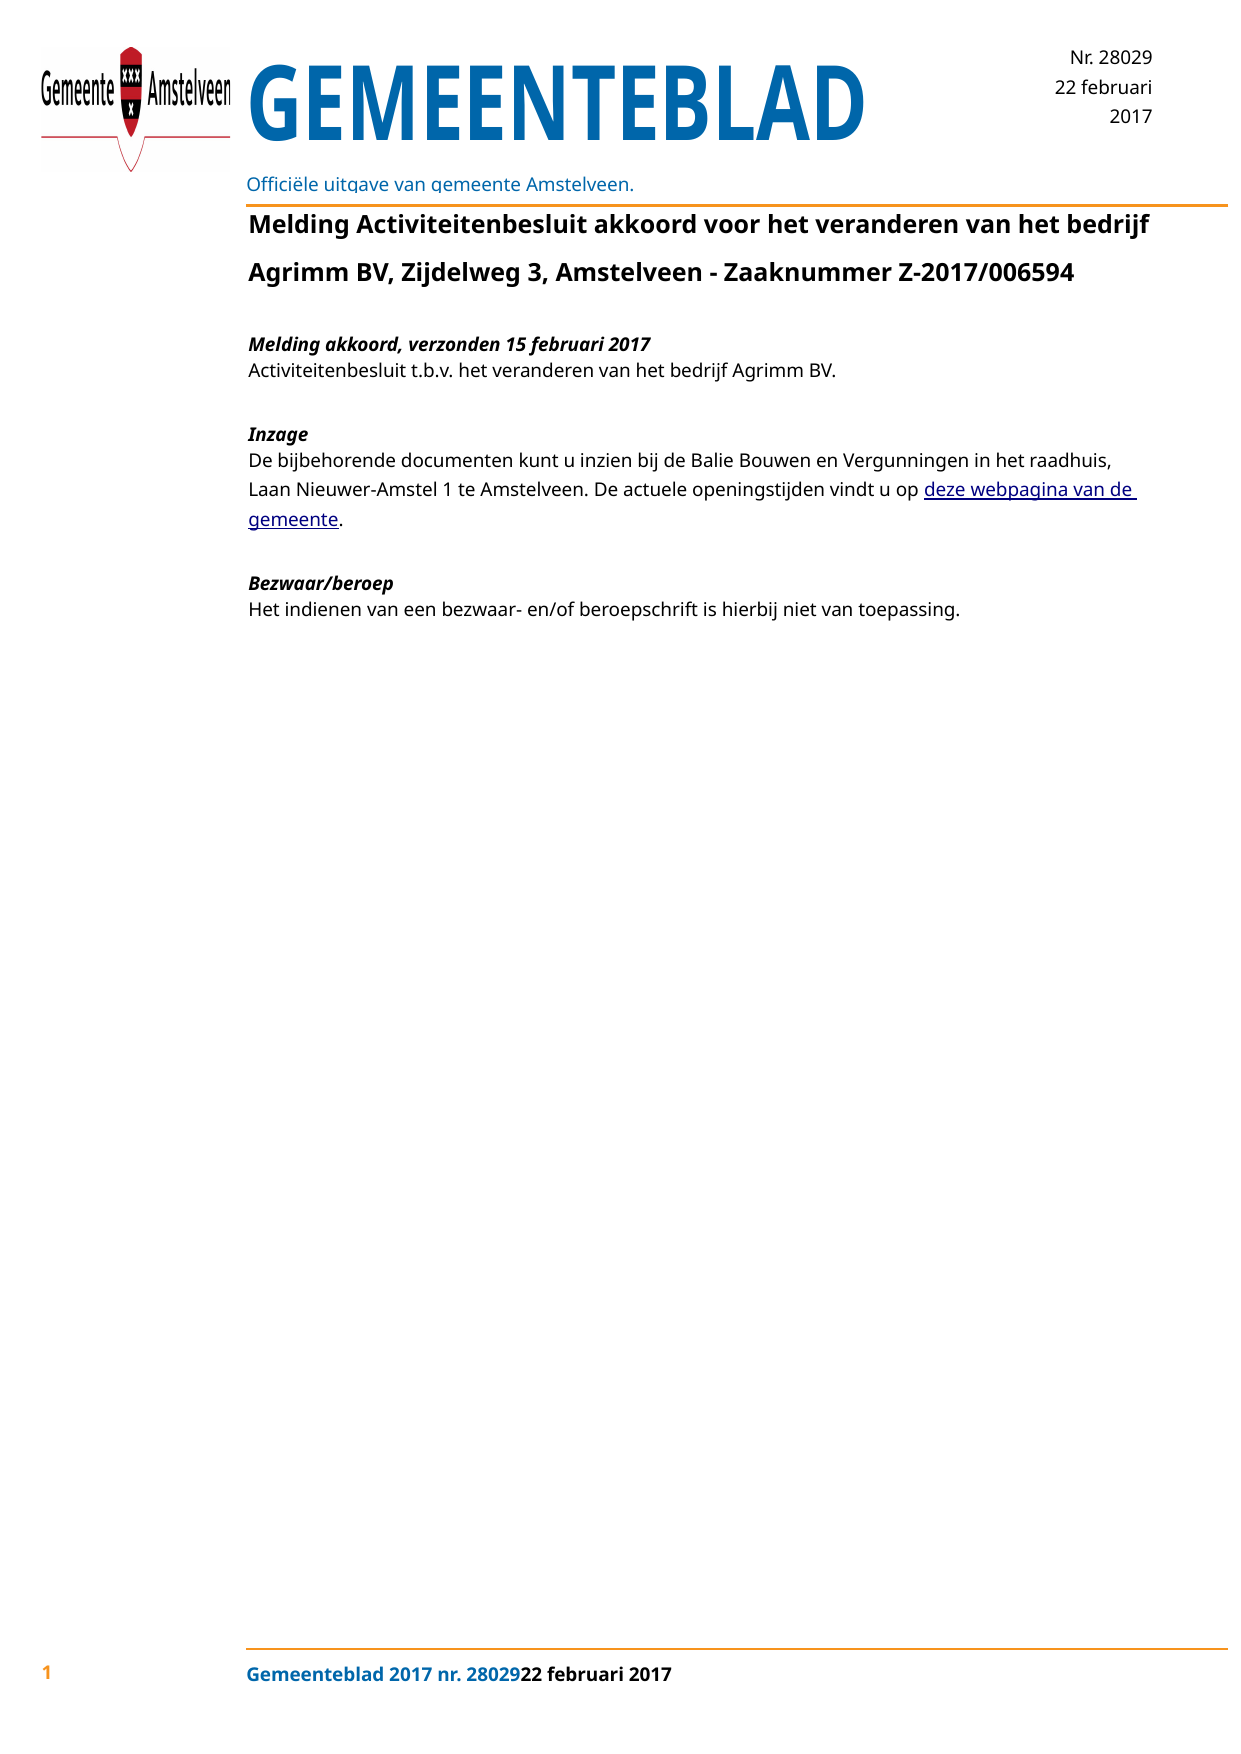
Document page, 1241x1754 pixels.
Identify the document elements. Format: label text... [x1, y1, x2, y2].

text Melding Activiteitenbesluit akkoord voor het veranderen van het bedrijf Agrimm BV, Zijdelweg 3, Amstelveen - Zaaknummer Z-2017/006594 [248, 207, 1152, 288]
text Melding akkoord, verzonden 15 februari 2017 [248, 331, 1152, 357]
text De bijbehorende documenten kunt u inzien bij de Balie Bouwen en Vergunningen in het raadhuis, Laan Nieuwer-Amstel 1 te Amstelveen. De actuele openingstijden vindt u op deze webpagina van de gemeente. [248, 447, 1152, 532]
picture [41, 47, 231, 172]
text Het indienen van een bezwaar- en/of beroepschrift is hierbij niet van toepassing. [248, 596, 1152, 621]
text Bezwaar/beroep [248, 570, 1152, 596]
text Activiteitenbesluit t.b.v. het veranderen van het bedrijf Agrimm BV. [248, 357, 1152, 383]
text Inzage [248, 421, 1152, 447]
